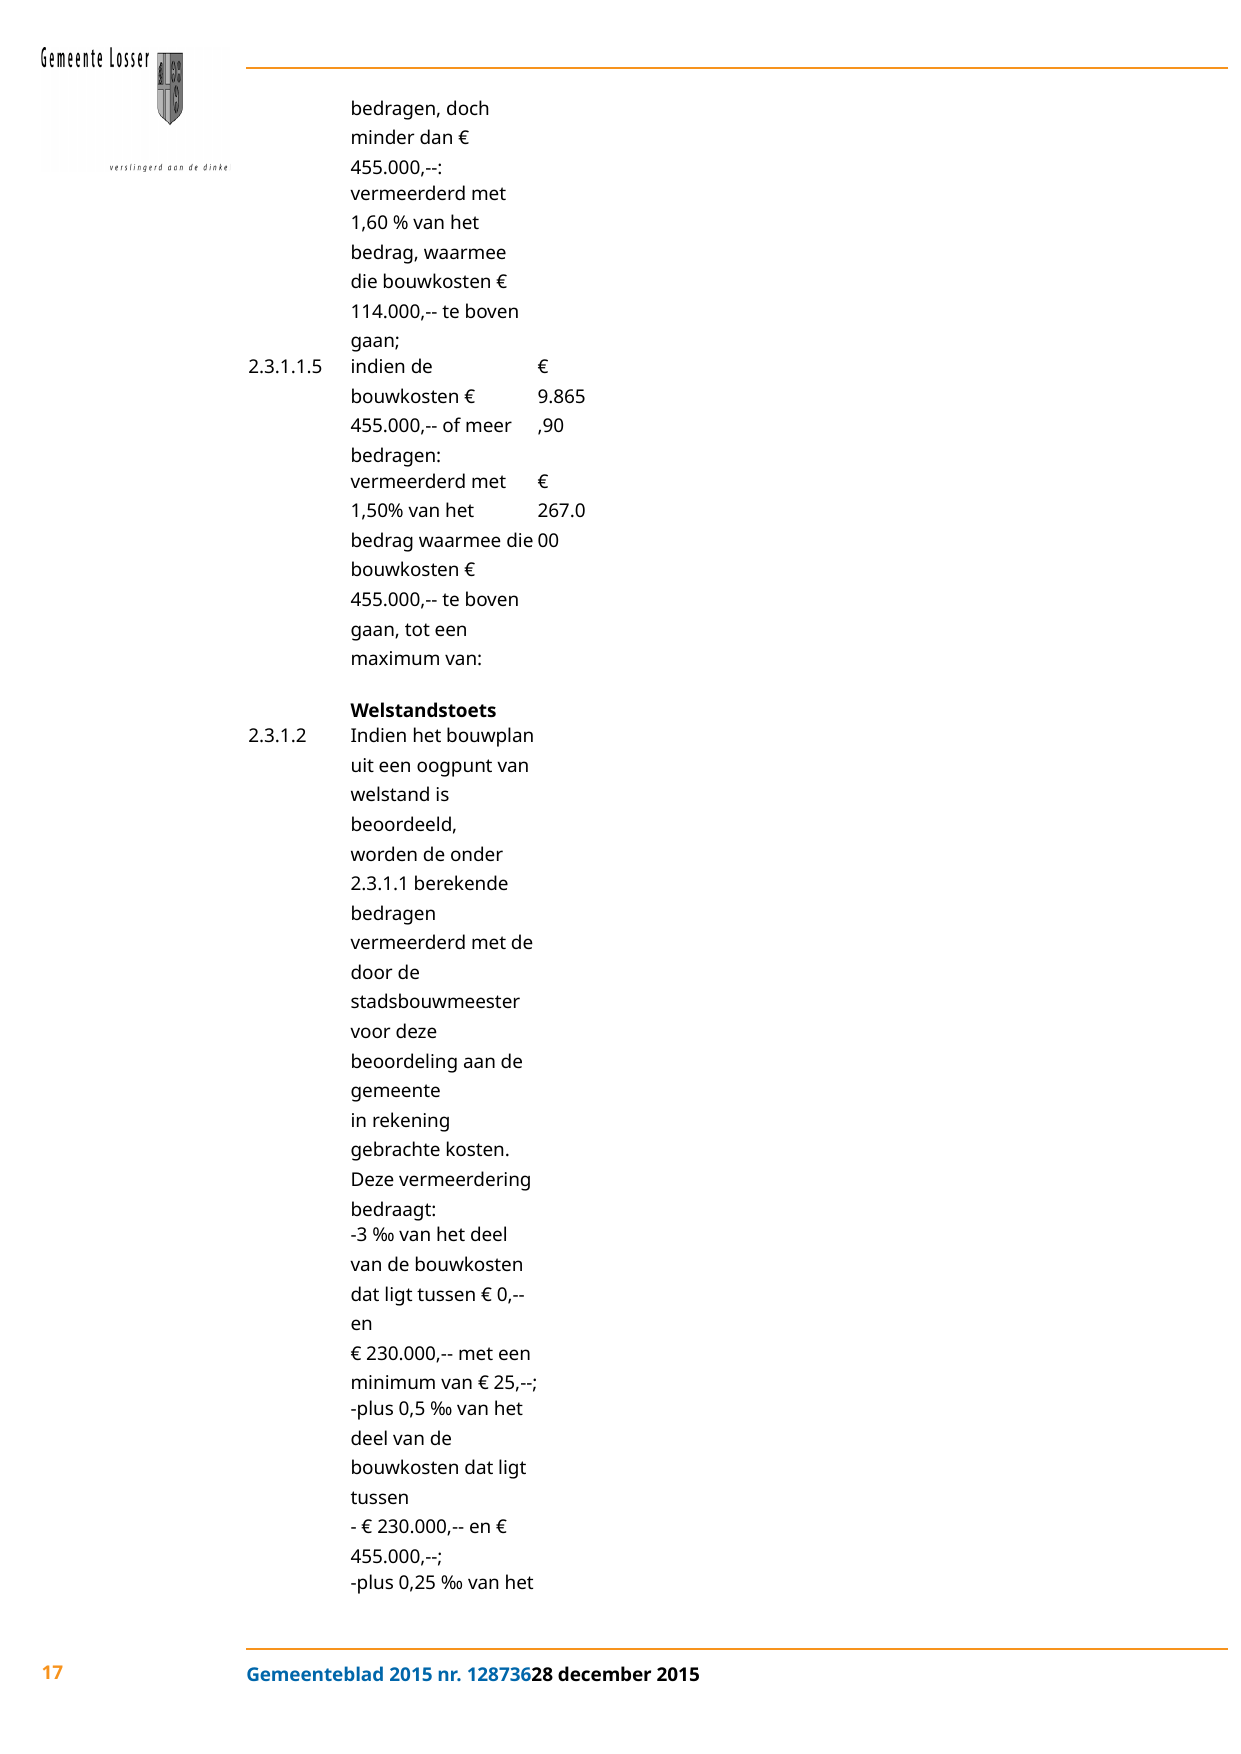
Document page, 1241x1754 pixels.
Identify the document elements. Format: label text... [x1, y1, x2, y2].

picture [41, 47, 231, 172]
table_cell Welstandstoets [350, 697, 537, 722]
table_cell 2.3.1.1.5 [248, 353, 350, 468]
table_cell [248, 468, 350, 671]
table_cell [537, 95, 588, 180]
table_cell [248, 697, 350, 722]
table_cell indien de bouwkosten € 455.000,-- of meer bedragen: [350, 353, 537, 468]
table_cell [537, 671, 588, 697]
table_cell [248, 180, 350, 353]
table_cell vermeerderd met 1,50% van het bedrag waarmee die bouwkosten € 455.000,-- te boven gaan, tot een maximum van: [350, 468, 537, 671]
table_cell [248, 1395, 350, 1569]
table_cell [248, 95, 350, 180]
table_cell [248, 1569, 350, 1594]
table_cell 2.3.1.2 [248, 723, 350, 1222]
table_cell [537, 697, 588, 722]
table_cell [537, 1222, 588, 1395]
table_cell [537, 180, 588, 353]
table_cell [350, 671, 537, 697]
table_cell Indien het bouwplan uit een oogpunt van welstand is beoordeeld, worden de onder 2.3.1.1 berekende bedragen vermeerderd met de door de stadsbouwmeester voor deze beoordeling aan de gemeente in rekening gebrachte kosten. Deze vermeerdering bedraagt: [350, 723, 537, 1222]
table_cell € 267.000 [537, 468, 588, 671]
table_cell [248, 1222, 350, 1395]
table_cell [537, 1395, 588, 1569]
table_cell -3 ‰ van het deel van de bouwkosten dat ligt tussen € 0,-- en € 230.000,-- met een minimum van € 25,--; [350, 1222, 537, 1395]
table_cell € 9.865,90 [537, 353, 588, 468]
table_cell [537, 1569, 588, 1594]
table_cell -plus 0,5 ‰ van het deel van de bouwkosten dat ligt tussen - € 230.000,-- en € 455.000,--; [350, 1395, 537, 1569]
table_cell -plus 0,25 ‰ van het [350, 1569, 537, 1594]
table_cell [248, 671, 350, 697]
table_cell [537, 723, 588, 1222]
table_cell bedragen, doch minder dan € 455.000,--: [350, 95, 537, 180]
table_cell vermeerderd met 1,60 % van het bedrag, waarmee die bouwkosten € 114.000,-- te boven gaan; [350, 180, 537, 353]
